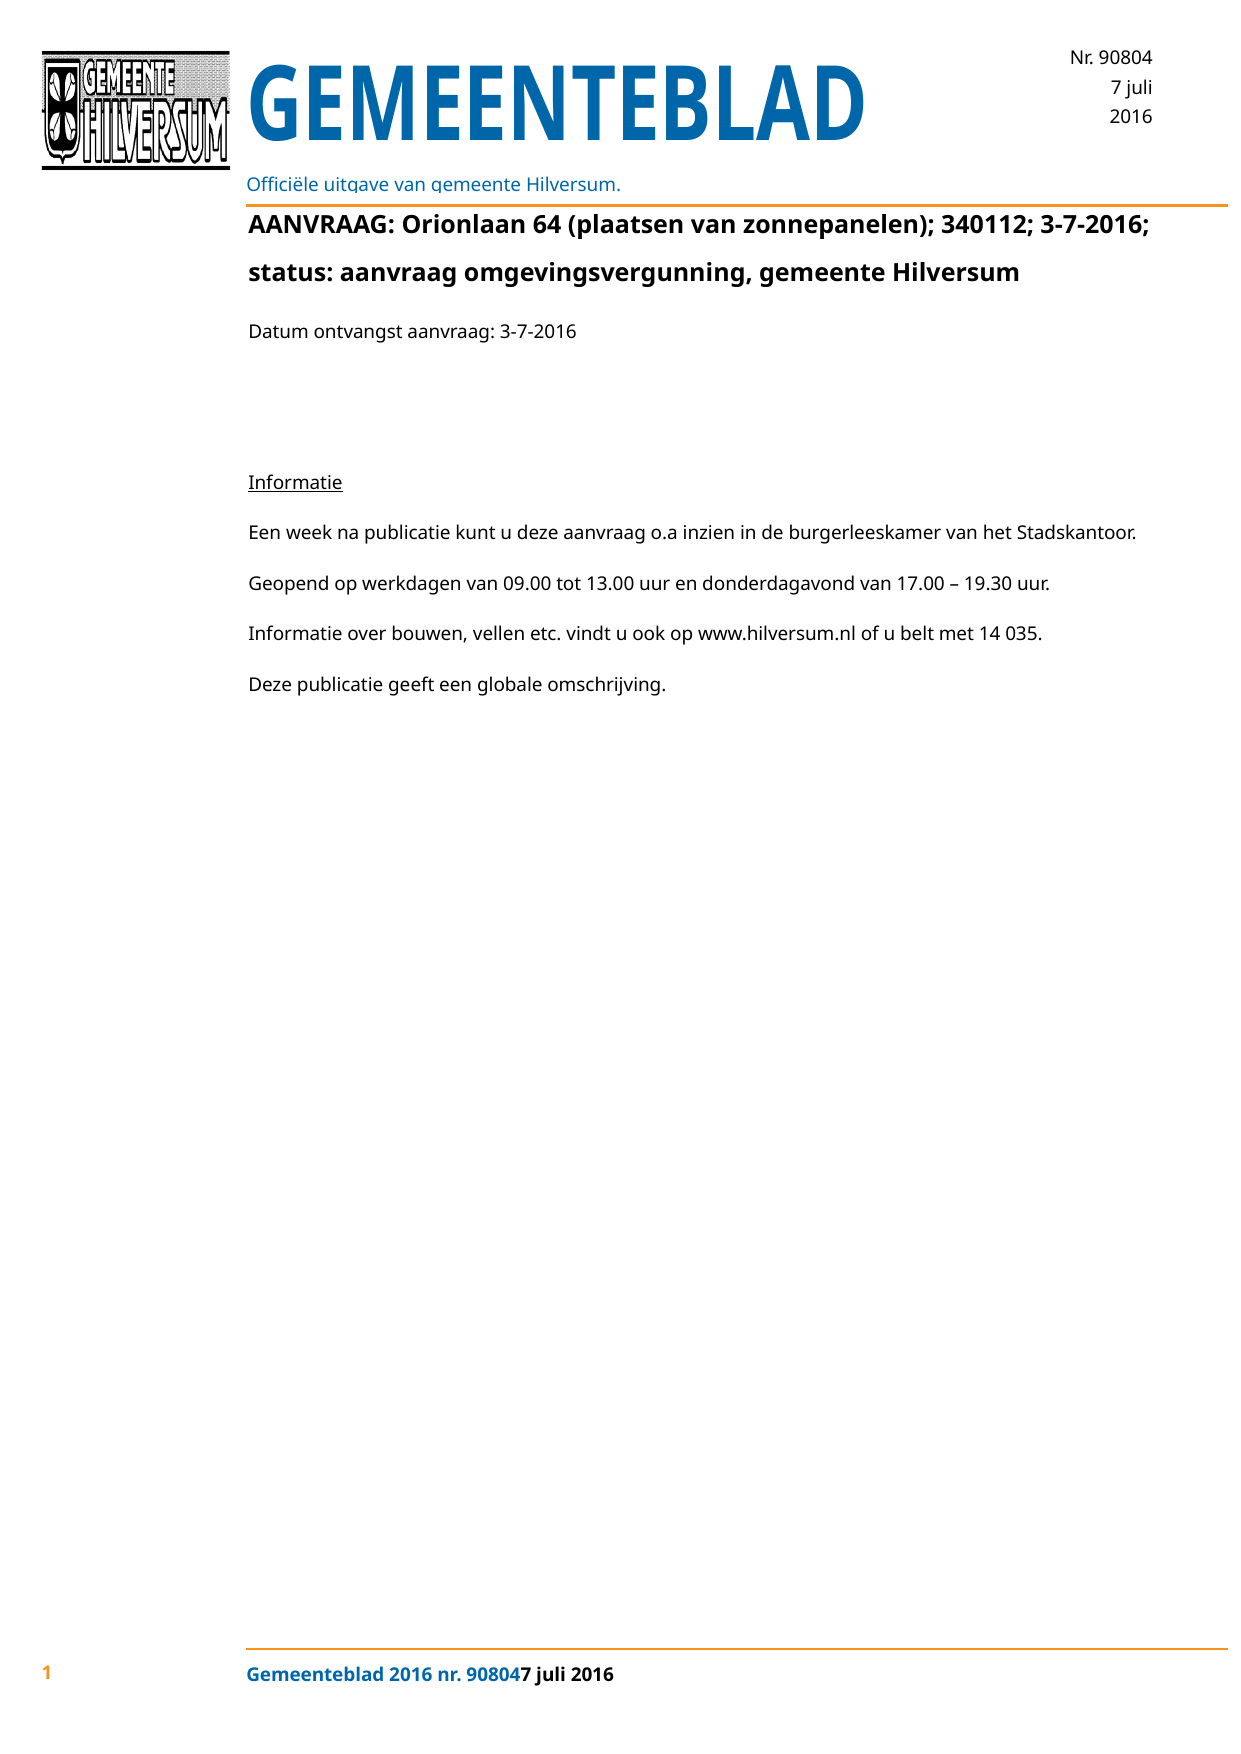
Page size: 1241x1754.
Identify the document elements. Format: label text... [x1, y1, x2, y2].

text Een week na publicatie kunt u deze aanvraag o.a inzien in de burgerleeskamer van het Stadskantoor. [248, 519, 1152, 545]
text Geopend op werkdagen van 09.00 tot 13.00 uur en donderdagavond van 17.00 – 19.30 uur. [248, 570, 1152, 596]
text Informatie [248, 469, 1152, 495]
picture [41, 47, 231, 172]
text AANVRAAG: Orionlaan 64 (plaatsen van zonnepanelen); 340112; 3-7-2016; status: aanvraag omgevingsvergunning, gemeente Hilversum [248, 207, 1152, 288]
text Deze publicatie geeft een globale omschrijving. [248, 671, 1152, 697]
text Datum ontvangst aanvraag: 3-7-2016 [248, 318, 1152, 344]
text Informatie over bouwen, vellen etc. vindt u ook op www.hilversum.nl of u belt met 14 035. [248, 620, 1152, 646]
